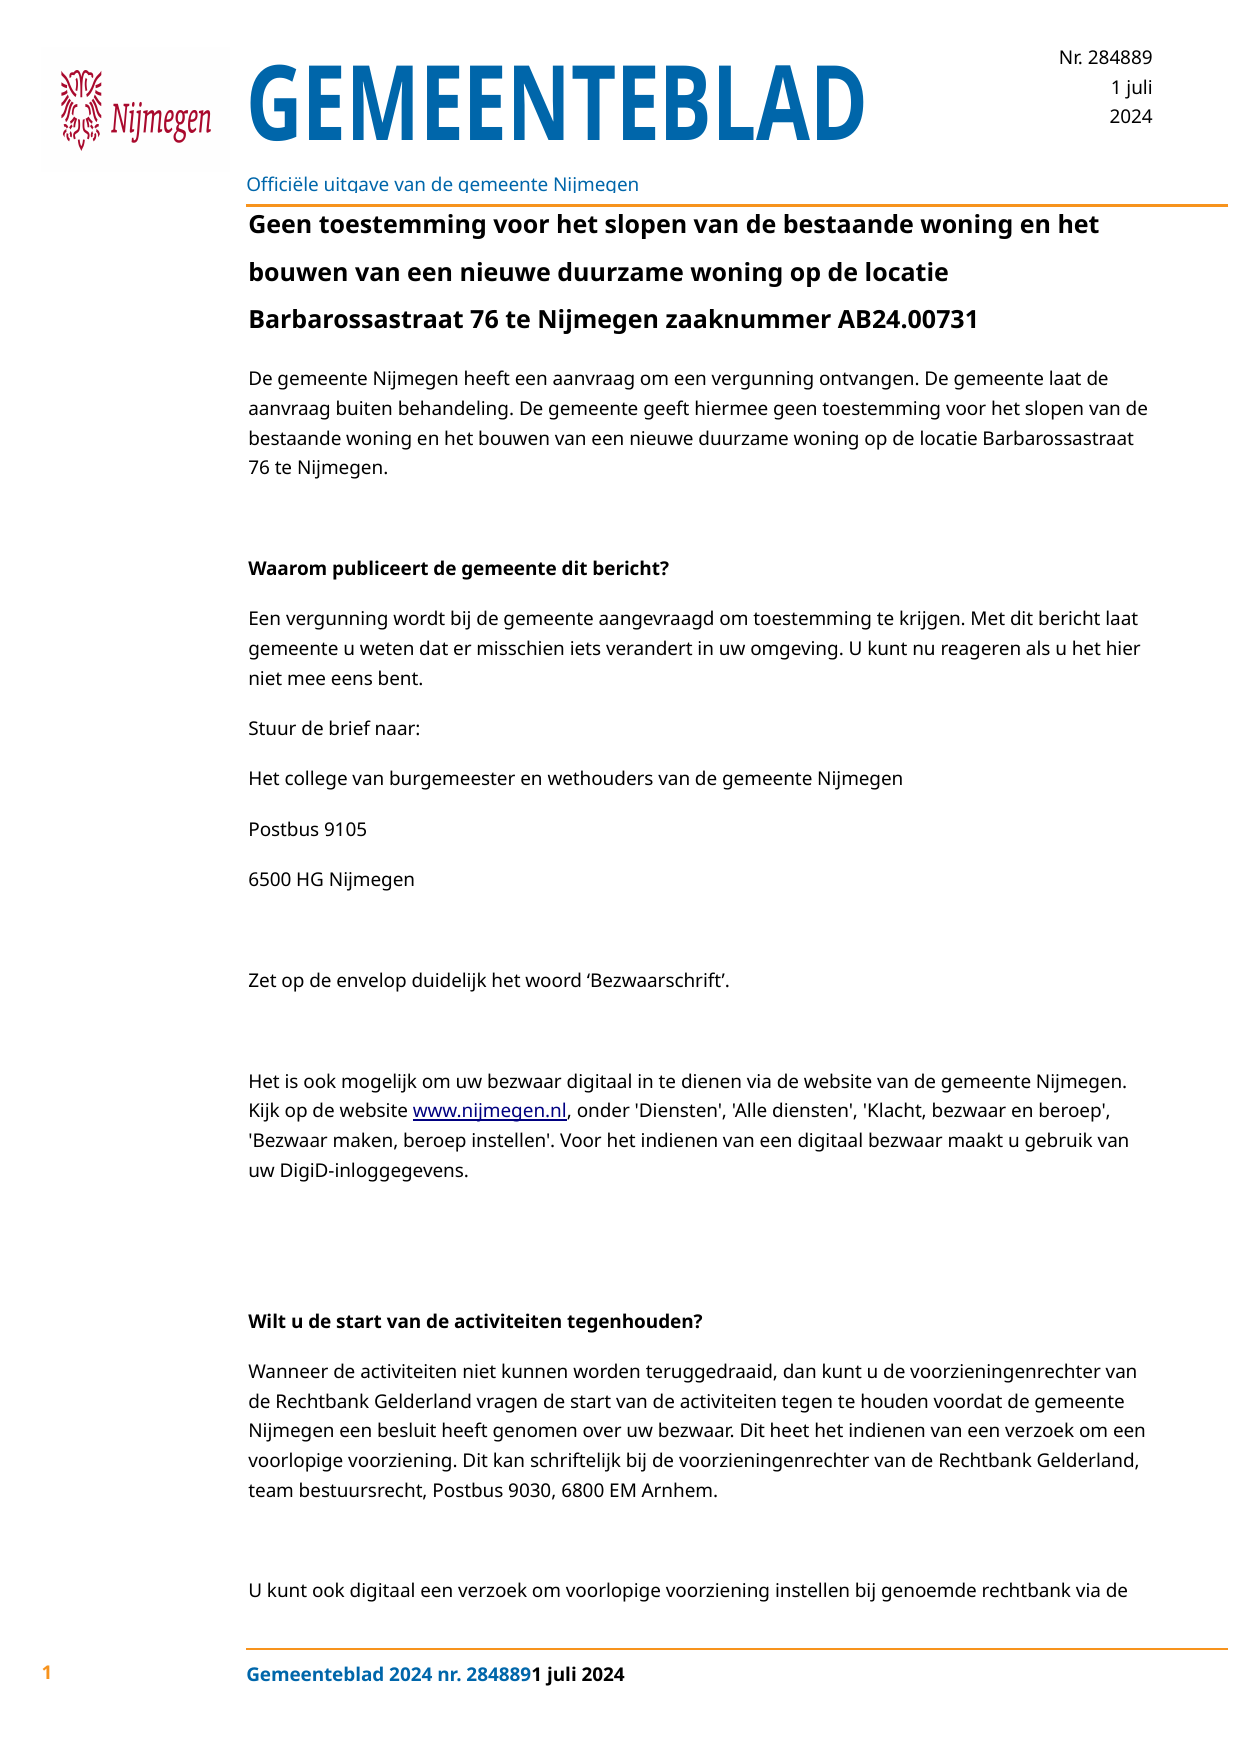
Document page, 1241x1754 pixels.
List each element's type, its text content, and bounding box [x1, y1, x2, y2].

text Het is ook mogelijk om uw bezwaar digitaal in te dienen via de website van de gemeente Nijmegen. Kijk op de website www.nijmegen.nl, onder 'Diensten', 'Alle diensten', 'Klacht, bezwaar en beroep', 'Bezwaar maken, beroep instellen'. Voor het indienen van een digitaal bezwaar maakt u gebruik van uw DigiD-inloggegevens. [248, 1068, 1152, 1182]
text Het college van burgemeester en wethouders van de gemeente Nijmegen [248, 766, 1152, 791]
text Wilt u de start van de activiteiten tegenhouden? [248, 1308, 1152, 1334]
text Wanneer de activiteiten niet kunnen worden teruggedraaid, dan kunt u de voorzieningenrechter van de Rechtbank Gelderland vragen de start van de activiteiten tegen te houden voordat de gemeente Nijmegen een besluit heeft genomen over uw bezwaar. Dit heet het indienen van een verzoek om een voorlopige voorziening. Dit kan schriftelijk bij de voorzieningenrechter van de Rechtbank Gelderland, team bestuursrecht, Postbus 9030, 6800 EM Arnhem. [248, 1358, 1152, 1502]
text Waarom publiceert de gemeente dit bericht? [248, 555, 1152, 581]
text Stuur de brief naar: [248, 715, 1152, 741]
text De gemeente Nijmegen heeft een aanvraag om een vergunning ontvangen. De gemeente laat de aanvraag buiten behandeling. De gemeente geeft hiermee geen toestemming voor het slopen van de bestaande woning en het bouwen van een nieuwe duurzame woning op de locatie Barbarossastraat 76 te Nijmegen. [248, 366, 1152, 480]
text Zet op de envelop duidelijk het woord ‘Bezwaarschrift’. [248, 967, 1152, 993]
text 6500 HG Nijmegen [248, 866, 1152, 892]
picture [41, 47, 231, 172]
text Postbus 9105 [248, 816, 1152, 842]
text Een vergunning wordt bij de gemeente aangevraagd om toestemming te krijgen. Met dit bericht laat gemeente u weten dat er misschien iets verandert in uw omgeving. U kunt nu reageren als u het hier niet mee eens bent. [248, 606, 1152, 690]
text Geen toestemming voor het slopen van de bestaande woning en het bouwen van een nieuwe duurzame woning op de locatie Barbarossastraat 76 te Nijmegen zaaknummer AB24.00731 [248, 207, 1152, 336]
text U kunt ook digitaal een verzoek om voorlopige voorziening instellen bij genoemde rechtbank via de [248, 1578, 1152, 1603]
